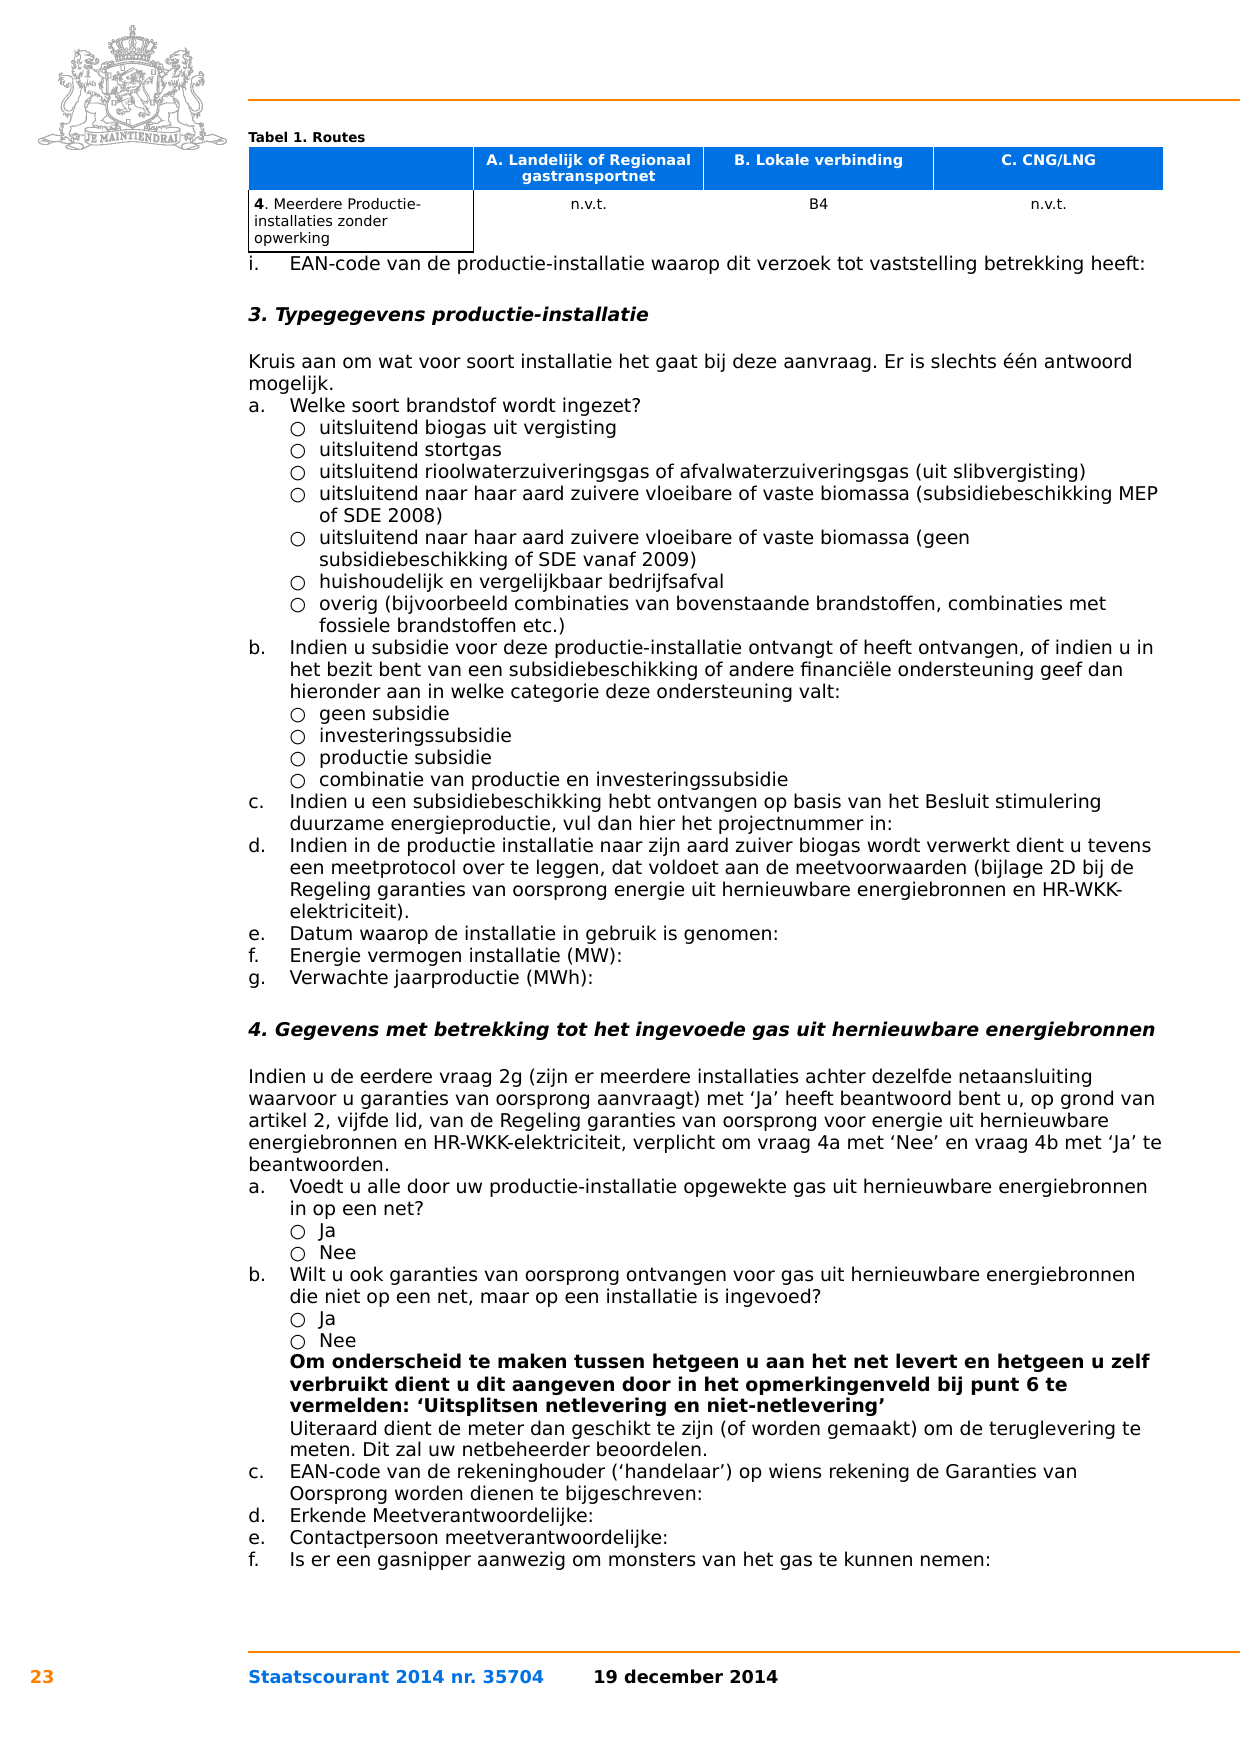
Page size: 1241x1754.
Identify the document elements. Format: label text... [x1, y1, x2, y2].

text e. Contactpersoon meetverantwoordelijke: [248, 1527, 1163, 1549]
text a. Voedt u alle door uw productie-installatie opgewekte gas uit hernieuwbare energiebronnen in op een net? [248, 1176, 1163, 1219]
picture [38, 25, 227, 150]
text ○ Ja [289, 1307, 1163, 1329]
text ○ Nee [289, 1242, 1163, 1263]
text c. Indien u een subsidiebeschikking hebt ontvangen op basis van het Besluit stimulering duurzame energieproductie, vul dan hier het projectnummer in: [248, 791, 1163, 835]
table_cell B. Lokale verbinding [704, 147, 933, 190]
text ○ uitsluitend stortgas [289, 439, 1163, 461]
text ○ investeringssubsidie [289, 725, 1163, 747]
text f. Is er een gasnipper aanwezig om monsters van het gas te kunnen nemen: [248, 1549, 1163, 1571]
text Kruis aan om wat voor soort installatie het gaat bij deze aanvraag. Er is slechts één antwoord mogelijk. [248, 351, 1163, 395]
text d. Erkende Meetverantwoordelijke: [248, 1505, 1163, 1527]
text a. Welke soort brandstof wordt ingezet? [248, 395, 1163, 417]
text f. Energie vermogen installatie (MW): [248, 945, 1163, 967]
text ○ Nee [289, 1329, 1163, 1351]
text ○ combinatie van productie en investeringssubsidie [289, 769, 1163, 791]
table_cell C. CNG/LNG [934, 147, 1163, 190]
text Om onderscheid te maken tussen hetgeen u aan het net levert en hetgeen u zelf verbruikt dient u dit aangeven door in het opmerkingenveld bij punt 6 te vermelden: ‘Uitsplitsen netlevering en niet-netlevering’ [289, 1351, 1163, 1417]
text ○ uitsluitend biogas uit vergisting [289, 417, 1163, 439]
text Indien u de eerdere vraag 2g (zijn er meerdere installaties achter dezelfde netaansluiting waarvoor u garanties van oorsprong aanvraagt) met ‘Ja’ heeft beantwoord bent u, op grond van artikel 2, vijfde lid, van de Regeling garanties van oorsprong voor energie uit hernieuwbare energiebronnen en HR-WKK-elektriciteit, verplicht om vraag 4a met ‘Nee’ en vraag 4b met ‘Ja’ te beantwoorden. [248, 1066, 1163, 1176]
subtitle 4. Gegevens met betrekking tot het ingevoede gas uit hernieuwbare energiebronnen [248, 1019, 1163, 1041]
text ○ productie subsidie [289, 747, 1163, 769]
text b. Wilt u ook garanties van oorsprong ontvangen voor gas uit hernieuwbare energiebronnen die niet op een net, maar op een installatie is ingevoed? [248, 1263, 1163, 1307]
text ○ huishoudelijk en vergelijkbaar bedrijfsafval [289, 571, 1163, 593]
table_header Tabel 1. Routes [248, 130, 1163, 146]
subtitle 3. Typegegevens productie-installatie [248, 304, 1163, 326]
table_cell B4 [704, 191, 933, 251]
text ○ uitsluitend naar haar aard zuivere vloeibare of vaste biomassa (subsidiebeschikking MEP of SDE 2008) [289, 483, 1163, 527]
table_cell n.v.t. [934, 191, 1163, 251]
text e. Datum waarop de installatie in gebruik is genomen: [248, 923, 1163, 945]
text i. EAN-code van de productie-installatie waarop dit verzoek tot vaststelling betrekking heeft: [248, 253, 1163, 274]
text Uiteraard dient de meter dan geschikt te zijn (of worden gemaakt) om de teruglevering te meten. Dit zal uw netbeheerder beoordelen. [289, 1417, 1163, 1461]
table_cell n.v.t. [474, 191, 703, 251]
table_cell [249, 147, 473, 190]
text ○ Ja [289, 1219, 1163, 1242]
text b. Indien u subsidie voor deze productie-installatie ontvangt of heeft ontvangen, of indien u in het bezit bent van een subsidiebeschikking of andere financiële ondersteuning geef dan hieronder aan in welke categorie deze ondersteuning valt: [248, 637, 1163, 703]
table_cell 4. Meerdere Productie-installaties zonder opwerking [249, 191, 473, 251]
text c. EAN-code van de rekeninghouder (‘handelaar’) op wiens rekening de Garanties van Oorsprong worden dienen te bijgeschreven: [248, 1461, 1163, 1505]
text ○ uitsluitend naar haar aard zuivere vloeibare of vaste biomassa (geen subsidiebeschikking of SDE vanaf 2009) [289, 527, 1163, 571]
table_cell A. Landelijk of Regionaal gastransportnet [474, 147, 703, 190]
text ○ uitsluitend rioolwaterzuiveringsgas of afvalwaterzuiveringsgas (uit slibvergisting) [289, 461, 1163, 483]
text g. Verwachte jaarproductie (MWh): [248, 967, 1163, 989]
text d. Indien in de productie installatie naar zijn aard zuiver biogas wordt verwerkt dient u tevens een meetprotocol over te leggen, dat voldoet aan de meetvoorwaarden (bijlage 2D bij de Regeling garanties van oorsprong energie uit hernieuwbare energiebronnen en HR-WKK-elektriciteit). [248, 835, 1163, 923]
text ○ overig (bijvoorbeeld combinaties van bovenstaande brandstoffen, combinaties met fossiele brandstoffen etc.) [289, 593, 1163, 637]
text ○ geen subsidie [289, 703, 1163, 725]
